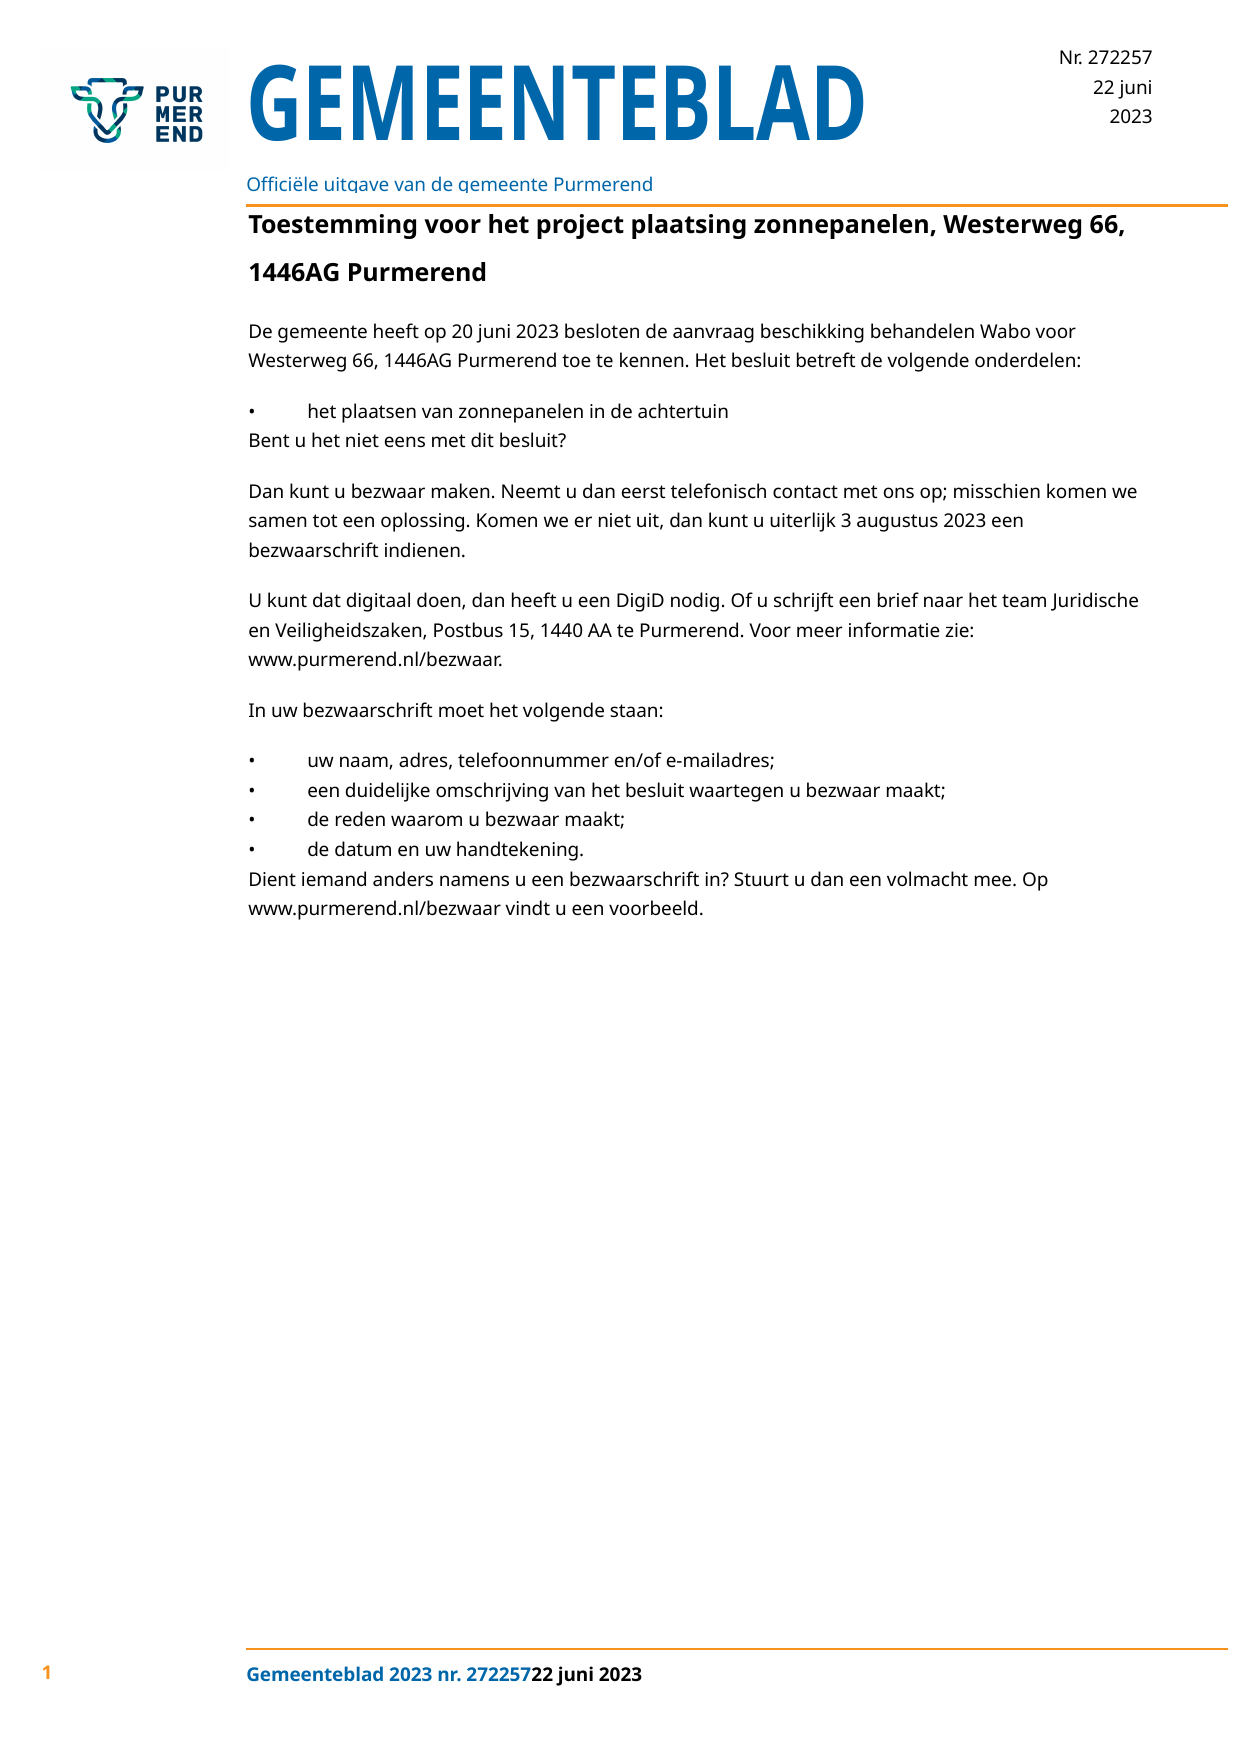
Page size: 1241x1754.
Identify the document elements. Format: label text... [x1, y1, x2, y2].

list uw naam, adres, telefoonnummer en/of e-mailadres; [248, 747, 1152, 773]
list het plaatsen van zonnepanelen in de achtertuin [248, 398, 1152, 424]
list de datum en uw handtekening. [248, 836, 1152, 862]
text Toestemming voor het project plaatsing zonnepanelen, Westerweg 66, 1446AG Purmerend [248, 207, 1152, 288]
text In uw bezwaarschrift moet het volgende staan: [248, 697, 1152, 723]
text De gemeente heeft op 20 juni 2023 besloten de aanvraag beschikking behandelen Wabo voor Westerweg 66, 1446AG Purmerend toe te kennen. Het besluit betreft de volgende onderdelen: [248, 318, 1152, 373]
list de reden waarom u bezwaar maakt; [248, 807, 1152, 832]
picture [41, 47, 231, 172]
text Bent u het niet eens met dit besluit? [248, 427, 1152, 453]
text Dan kunt u bezwaar maken. Neemt u dan eerst telefonisch contact met ons op; misschien komen we samen tot een oplossing. Komen we er niet uit, dan kunt u uiterlijk 3 augustus 2023 een bezwaarschrift indienen. [248, 478, 1152, 563]
text Dient iemand anders namens u een bezwaarschrift in? Stuurt u dan een volmacht mee. Op www.purmerend.nl/bezwaar vindt u een voorbeeld. [248, 866, 1152, 921]
text U kunt dat digitaal doen, dan heeft u een DigiD nodig. Of u schrijft een brief naar het team Juridische en Veiligheidszaken, Postbus 15, 1440 AA te Purmerend. Voor meer informatie zie: www.purmerend.nl/bezwaar. [248, 587, 1152, 672]
list een duidelijke omschrijving van het besluit waartegen u bezwaar maakt; [248, 777, 1152, 803]
